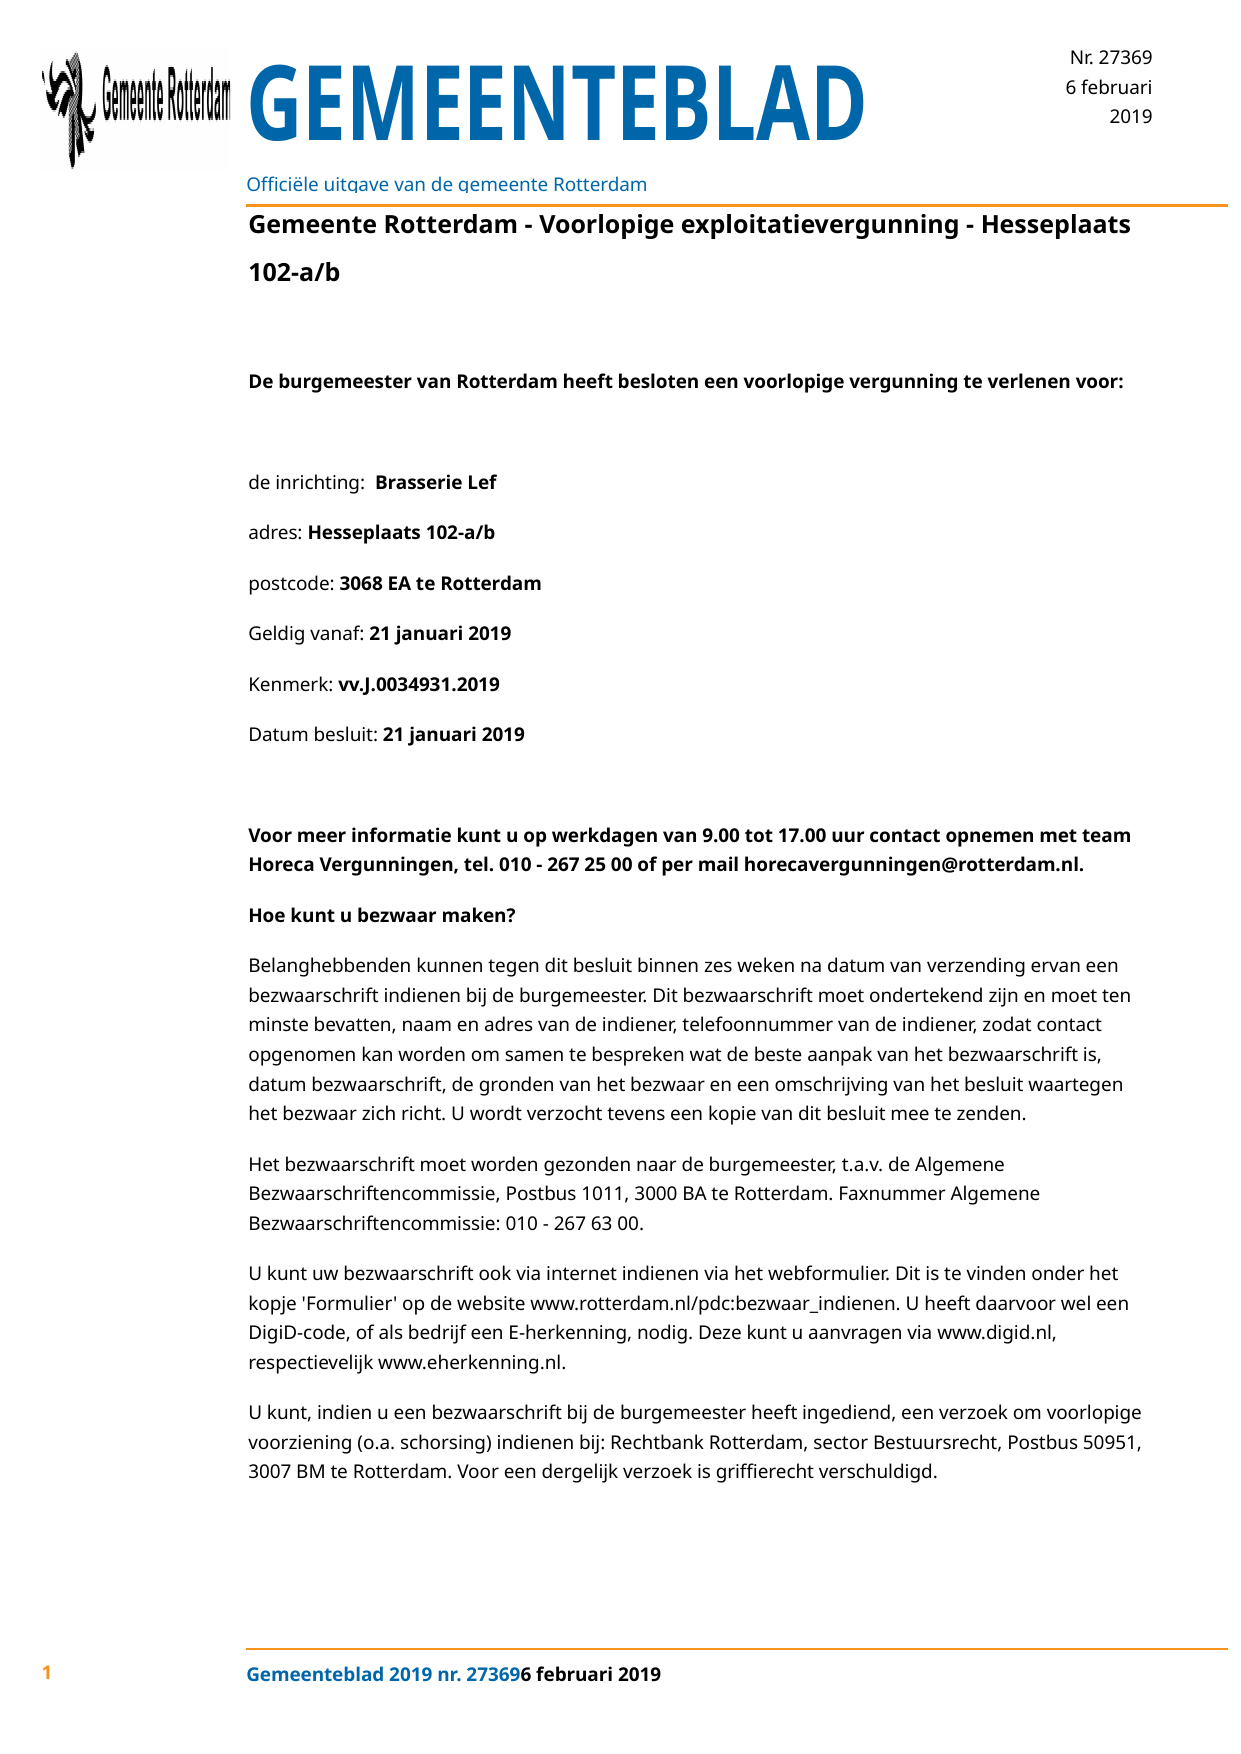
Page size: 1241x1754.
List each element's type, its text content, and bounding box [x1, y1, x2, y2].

text Datum besluit: 21 januari 2019 [248, 721, 1152, 747]
picture [41, 47, 231, 172]
text Het bezwaarschrift moet worden gezonden naar de burgemeester, t.a.v. de Algemene Bezwaarschriftencommissie, Postbus 1011, 3000 BA te Rotterdam. Faxnummer Algemene Bezwaarschriftencommissie: 010 - 267 63 00. [248, 1151, 1152, 1236]
text adres: Hesseplaats 102-a/b [248, 519, 1152, 545]
text Kenmerk: vv.J.0034931.2019 [248, 671, 1152, 697]
text Hoe kunt u bezwaar maken? [248, 902, 1152, 928]
text Geldig vanaf: 21 januari 2019 [248, 620, 1152, 646]
text postcode: 3068 EA te Rotterdam [248, 570, 1152, 596]
text Voor meer informatie kunt u op werkdagen van 9.00 tot 17.00 uur contact opnemen met team Horeca Vergunningen, tel. 010 - 267 25 00 of per mail horecavergunningen@rotterdam.nl. [248, 822, 1152, 877]
text Belanghebbenden kunnen tegen dit besluit binnen zes weken na datum van verzending ervan een bezwaarschrift indienen bij de burgemeester. Dit bezwaarschrift moet ondertekend zijn en moet ten minste bevatten, naam en adres van de indiener, telefoonnummer van de indiener, zodat contact opgenomen kan worden om samen te bespreken wat de beste aanpak van het bezwaarschrift is, datum bezwaarschrift, de gronden van het bezwaar en een omschrijving van het besluit waartegen het bezwaar zich richt. U wordt verzocht tevens een kopie van dit besluit mee te zenden. [248, 952, 1152, 1126]
text De burgemeester van Rotterdam heeft besloten een voorlopige vergunning te verlenen voor: [248, 368, 1152, 394]
text U kunt uw bezwaarschrift ook via internet indienen via het webformulier. Dit is te vinden onder het kopje 'Formulier' op de website www.rotterdam.nl/pdc:bezwaar_indienen. U heeft daarvoor wel een DigiD-code, of als bedrijf een E-herkenning, nodig. Deze kunt u aanvragen via www.digid.nl, respectievelijk www.eherkenning.nl. [248, 1260, 1152, 1375]
text Gemeente Rotterdam - Voorlopige exploitatievergunning - Hesseplaats 102-a/b [248, 207, 1152, 288]
text U kunt, indien u een bezwaarschrift bij de burgemeester heeft ingediend, een verzoek om voorlopige voorziening (o.a. schorsing) indienen bij: Rechtbank Rotterdam, sector Bestuursrecht, Postbus 50951, 3007 BM te Rotterdam. Voor een dergelijk verzoek is griffierecht verschuldigd. [248, 1399, 1152, 1484]
text de inrichting: Brasserie Lef [248, 469, 1152, 495]
